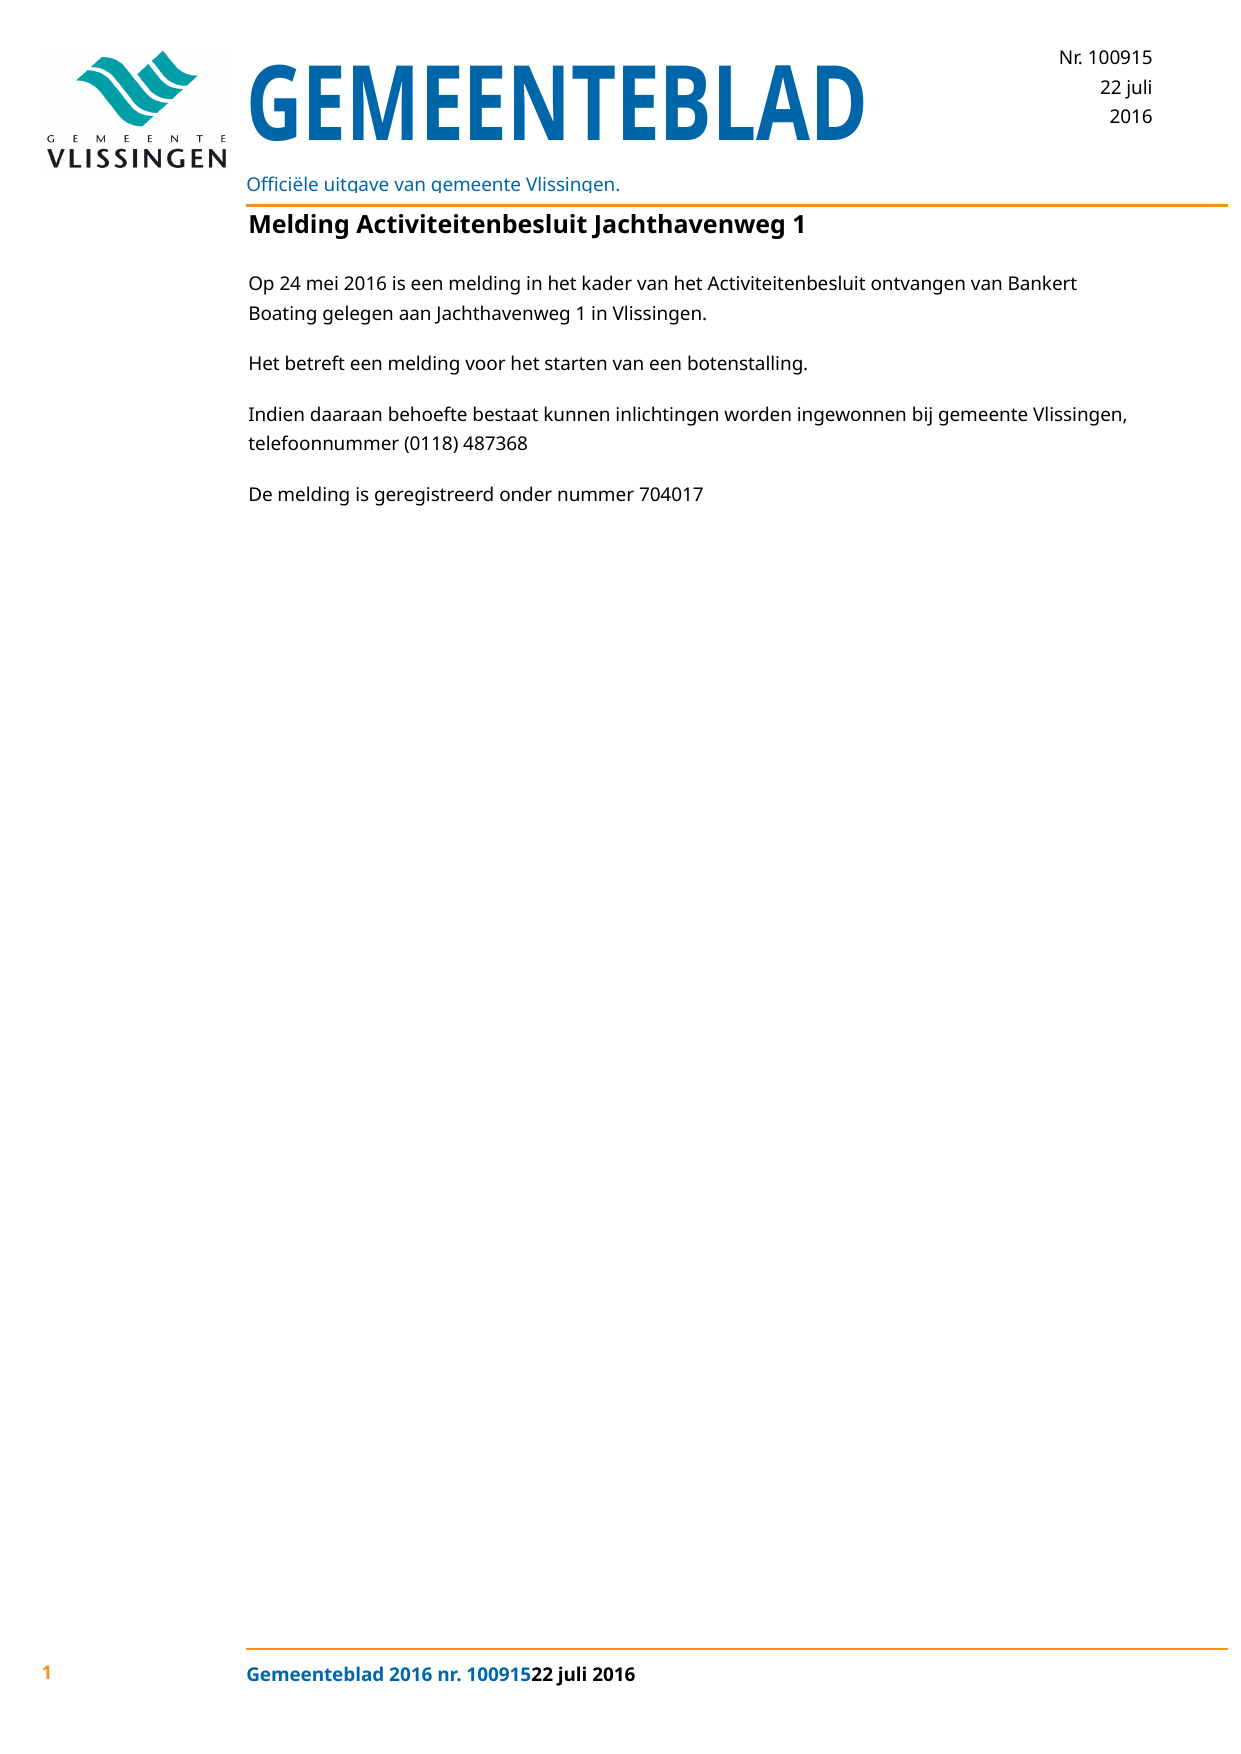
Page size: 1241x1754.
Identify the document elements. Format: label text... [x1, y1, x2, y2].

text Indien daaraan behoefte bestaat kunnen inlichtingen worden ingewonnen bij gemeente Vlissingen, telefoonnummer (0118) 487368 [248, 401, 1152, 456]
text De melding is geregistreerd onder nummer 704017 [248, 481, 1152, 506]
text Op 24 mei 2016 is een melding in het kader van het Activiteitenbesluit ontvangen van Bankert Boating gelegen aan Jachthavenweg 1 in Vlissingen. [248, 270, 1152, 326]
text Melding Activiteitenbesluit Jachthavenweg 1 [248, 207, 1152, 241]
picture [41, 47, 231, 172]
text Het betreft een melding voor het starten van een botenstalling. [248, 350, 1152, 376]
